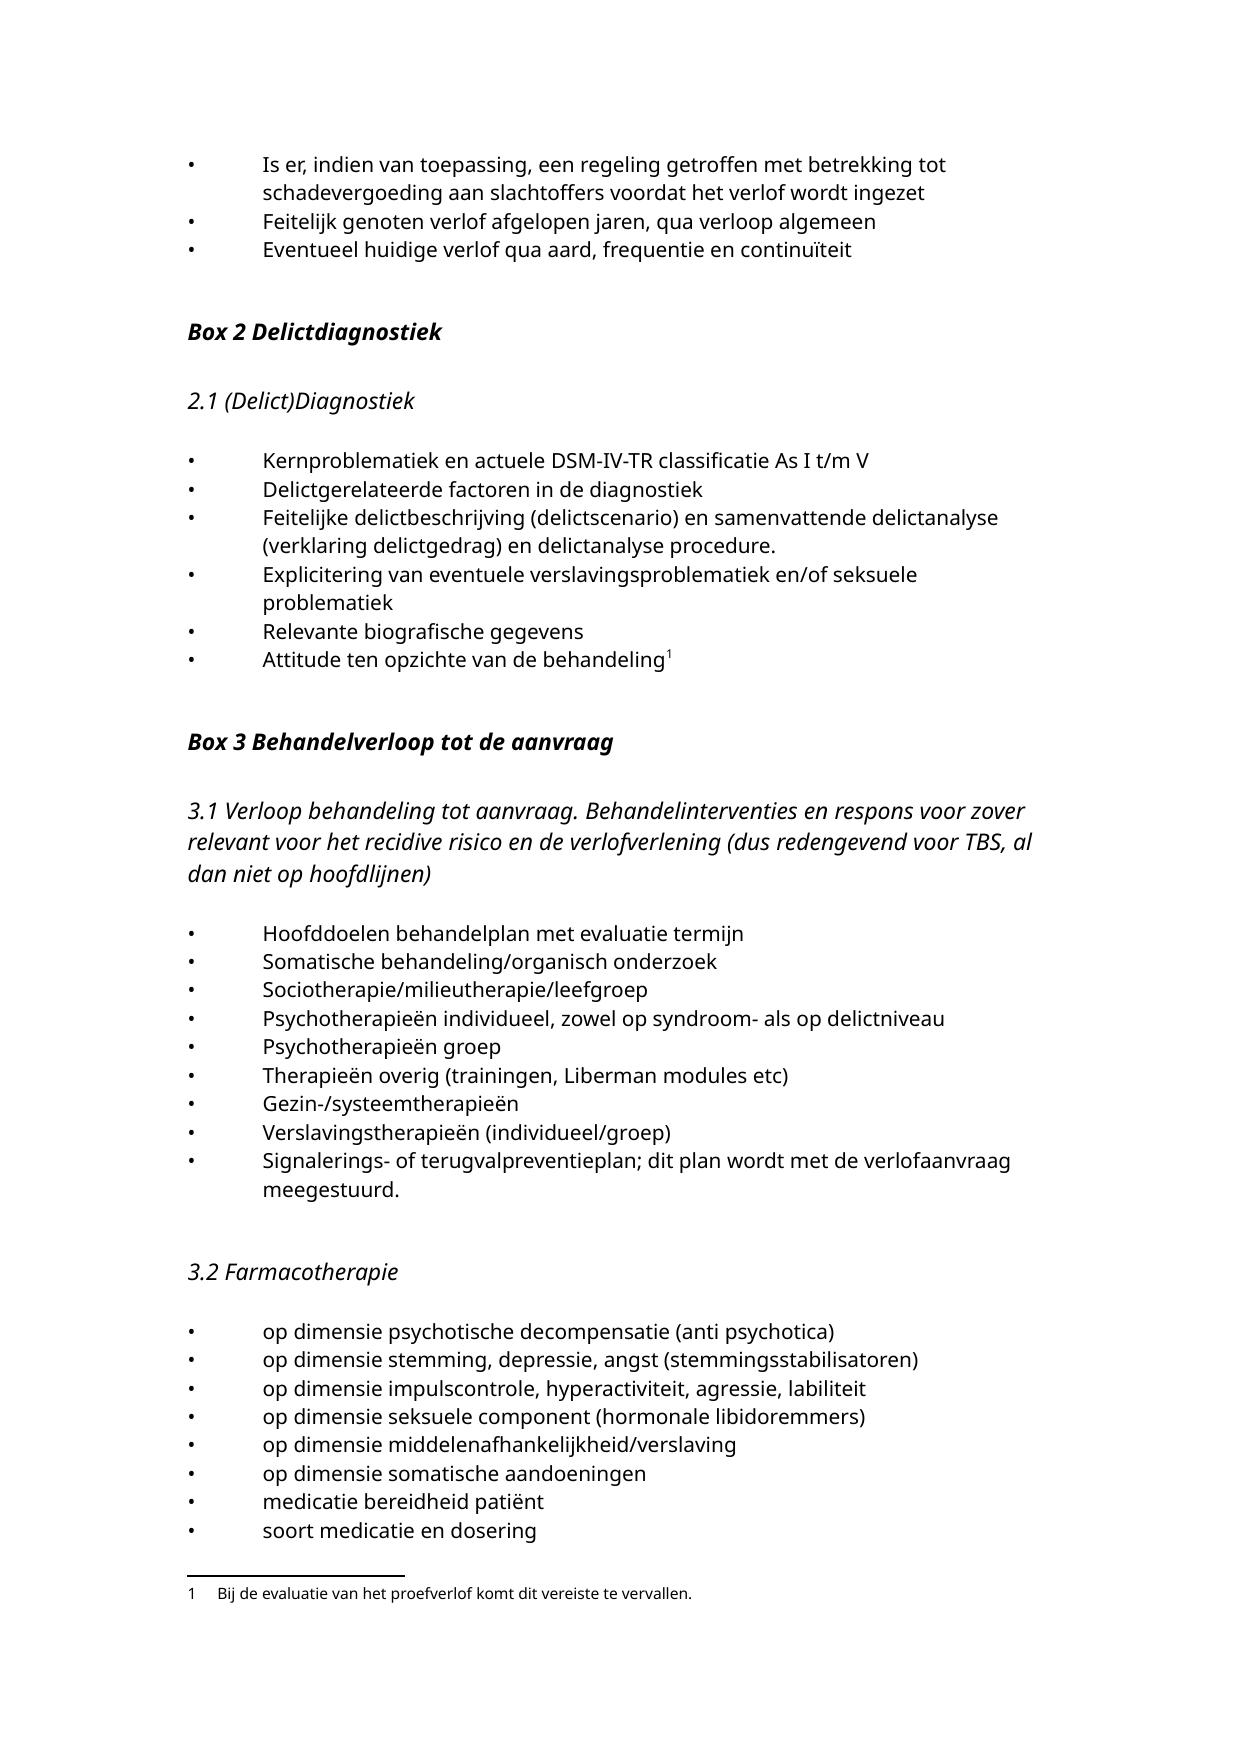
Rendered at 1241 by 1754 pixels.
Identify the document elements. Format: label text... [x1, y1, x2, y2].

list op dimensie somatische aandoeningen [187, 1459, 1053, 1487]
subtitle Box 2 Delictdiagnostiek [187, 316, 1053, 347]
list Sociotherapie/milieutherapie/leefgroep [187, 976, 1053, 1004]
list Hoofddoelen behandelplan met evaluatie termijn [187, 919, 1053, 947]
list Is er, indien van toepassing, een regeling getroffen met betrekking tot schadevergoeding aan slachtoffers voordat het verlof wordt ingezet [187, 150, 1053, 207]
list op dimensie stemming, depressie, angst (stemmingsstabilisatoren) [187, 1345, 1053, 1374]
list op dimensie middelenafhankelijkheid/verslaving [187, 1431, 1053, 1459]
subtitle Box 3 Behandelverloop tot de aanvraag [187, 726, 1053, 757]
list Verslavingstherapieën (individueel/groep) [187, 1118, 1053, 1146]
list Somatische behandeling/organisch onderzoek [187, 947, 1053, 976]
subtitle 3.1 Verloop behandeling tot aanvraag. Behandelinterventies en respons voor zover relevant voor het recidive risico en de verlofverlening (dus redengevend voor TBS, al dan niet op hoofdlijnen) [187, 795, 1053, 889]
list Bij de evaluatie van het proefverlof komt dit vereiste te vervallen. [187, 1575, 1053, 1604]
list Therapieën overig (trainingen, Liberman modules etc) [187, 1061, 1053, 1089]
list op dimensie seksuele component (hormonale libidoremmers) [187, 1402, 1053, 1431]
list Psychotherapieën groep [187, 1032, 1053, 1061]
list Feitelijke delictbeschrijving (delictscenario) en samenvattende delictanalyse (verklaring delictgedrag) en delictanalyse procedure. [187, 503, 1053, 560]
subtitle 3.2 Farmacotherapie [187, 1256, 1053, 1287]
list Signalerings- of terugvalpreventieplan; dit plan wordt met de verlofaanvraag meegestuurd. [187, 1146, 1053, 1203]
list Gezin-/systeemtherapieën [187, 1089, 1053, 1118]
list Explicitering van eventuele verslavingsproblematiek en/of seksuele problematiek [187, 560, 1053, 617]
list Attitude ten opzichte van de behandeling [187, 645, 1053, 674]
list Feitelijk genoten verlof afgelopen jaren, qua verloop algemeen [187, 207, 1053, 235]
list Eventueel huidige verlof qua aard, frequentie en continuïteit [187, 235, 1053, 264]
list Psychotherapieën individueel, zowel op syndroom- als op delictniveau [187, 1004, 1053, 1032]
subtitle 2.1 (Delict)Diagnostiek [187, 385, 1053, 416]
list medicatie bereidheid patiënt [187, 1487, 1053, 1516]
list soort medicatie en dosering [187, 1516, 1053, 1544]
list op dimensie psychotische decompensatie (anti psychotica) [187, 1317, 1053, 1345]
list Delictgerelateerde factoren in de diagnostiek [187, 475, 1053, 503]
list Kernproblematiek en actuele DSM-IV-TR classificatie As I t/m V [187, 446, 1053, 475]
list op dimensie impulscontrole, hyperactiviteit, agressie, labiliteit [187, 1374, 1053, 1402]
list Relevante biografische gegevens [187, 617, 1053, 645]
